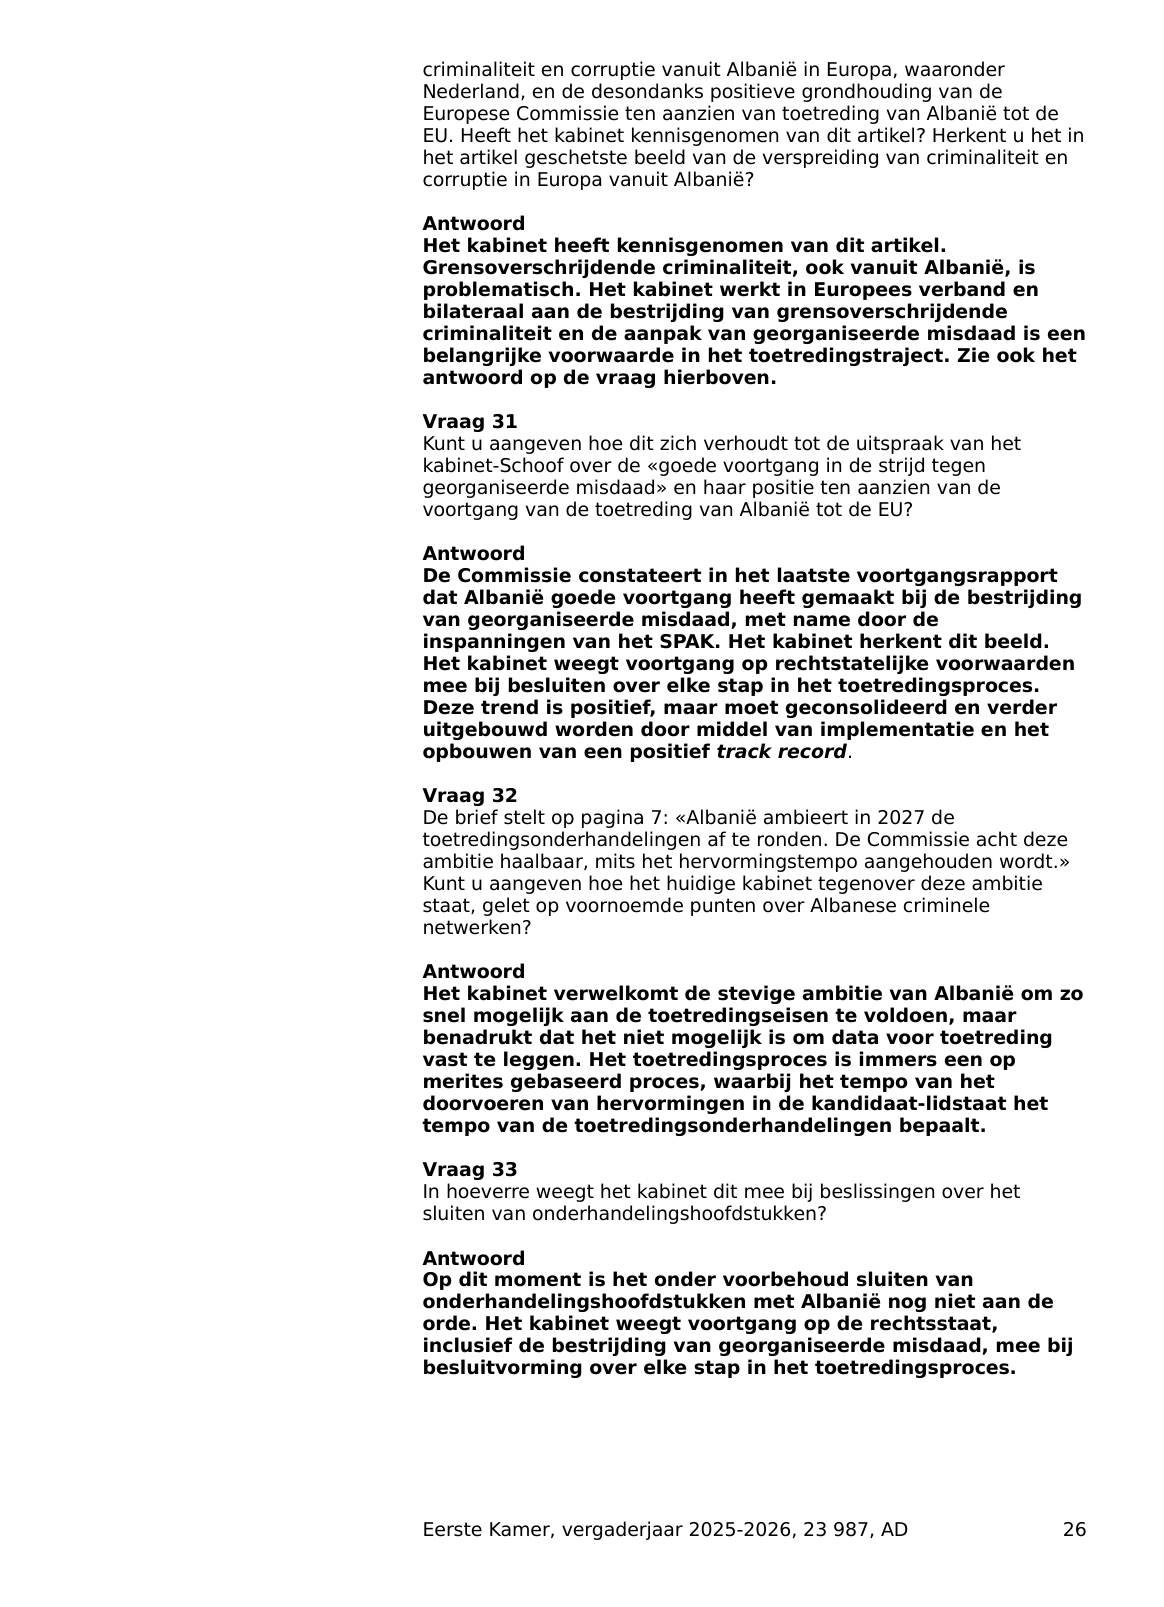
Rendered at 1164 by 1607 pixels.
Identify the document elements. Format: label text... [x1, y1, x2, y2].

text De Commissie constateert in het laatste voortgangsrapport dat Albanië goede voortgang heeft gemaakt bij de bestrijding van georganiseerde misdaad, met name door de inspanningen van het SPAK. Het kabinet herkent dit beeld. Het kabinet weegt voortgang op rechtstatelijke voorwaarden mee bij besluiten over elke stap in het toetredingsproces. Deze trend is positief, maar moet geconsolideerd en verder uitgebouwd worden door middel van implementatie en het opbouwen van een positief track record. [422, 565, 1087, 763]
text criminaliteit en corruptie vanuit Albanië in Europa, waaronder Nederland, en de desondanks positieve grondhouding van de Europese Commissie ten aanzien van toetreding van Albanië tot de EU. Heeft het kabinet kennisgenomen van dit artikel? Herkent u het in het artikel geschetste beeld van de verspreiding van criminaliteit en corruptie in Europa vanuit Albanië? [422, 59, 1087, 191]
text Het kabinet heeft kennisgenomen van dit artikel. Grensoverschrijdende criminaliteit, ook vanuit Albanië, is problematisch. Het kabinet werkt in Europees verband en bilateraal aan de bestrijding van grensoverschrijdende criminaliteit en de aanpak van georganiseerde misdaad is een belangrijke voorwaarde in het toetredingstraject. Zie ook het antwoord op de vraag hierboven. [422, 235, 1087, 389]
text Antwoord [422, 543, 1087, 565]
text Vraag 31 [422, 411, 1087, 433]
text Antwoord [422, 961, 1087, 983]
text Het kabinet verwelkomt de stevige ambitie van Albanië om zo snel mogelijk aan de toetredingseisen te voldoen, maar benadrukt dat het niet mogelijk is om data voor toetreding vast te leggen. Het toetredingsproces is immers een op merites gebaseerd proces, waarbij het tempo van het doorvoeren van hervormingen in de kandidaat-lidstaat het tempo van de toetredingsonderhandelingen bepaalt. [422, 983, 1087, 1137]
text Vraag 33 [422, 1159, 1087, 1181]
text In hoeverre weegt het kabinet dit mee bij beslissingen over het sluiten van onderhandelingshoofdstukken? [422, 1181, 1087, 1225]
text Op dit moment is het onder voorbehoud sluiten van onderhandelingshoofdstukken met Albanië nog niet aan de orde. Het kabinet weegt voortgang op de rechtsstaat, inclusief de bestrijding van georganiseerde misdaad, mee bij besluitvorming over elke stap in het toetredingsproces. [422, 1269, 1087, 1379]
text Antwoord [422, 213, 1087, 235]
text Vraag 32 [422, 785, 1087, 807]
text Kunt u aangeven hoe dit zich verhoudt tot de uitspraak van het kabinet-Schoof over de «goede voortgang in de strijd tegen georganiseerde misdaad» en haar positie ten aanzien van de voortgang van de toetreding van Albanië tot de EU? [422, 433, 1087, 521]
text Antwoord [422, 1247, 1087, 1269]
text De brief stelt op pagina 7: «Albanië ambieert in 2027 de toetredingsonderhandelingen af te ronden. De Commissie acht deze ambitie haalbaar, mits het hervormingstempo aangehouden wordt.» Kunt u aangeven hoe het huidige kabinet tegenover deze ambitie staat, gelet op voornoemde punten over Albanese criminele netwerken? [422, 807, 1087, 939]
